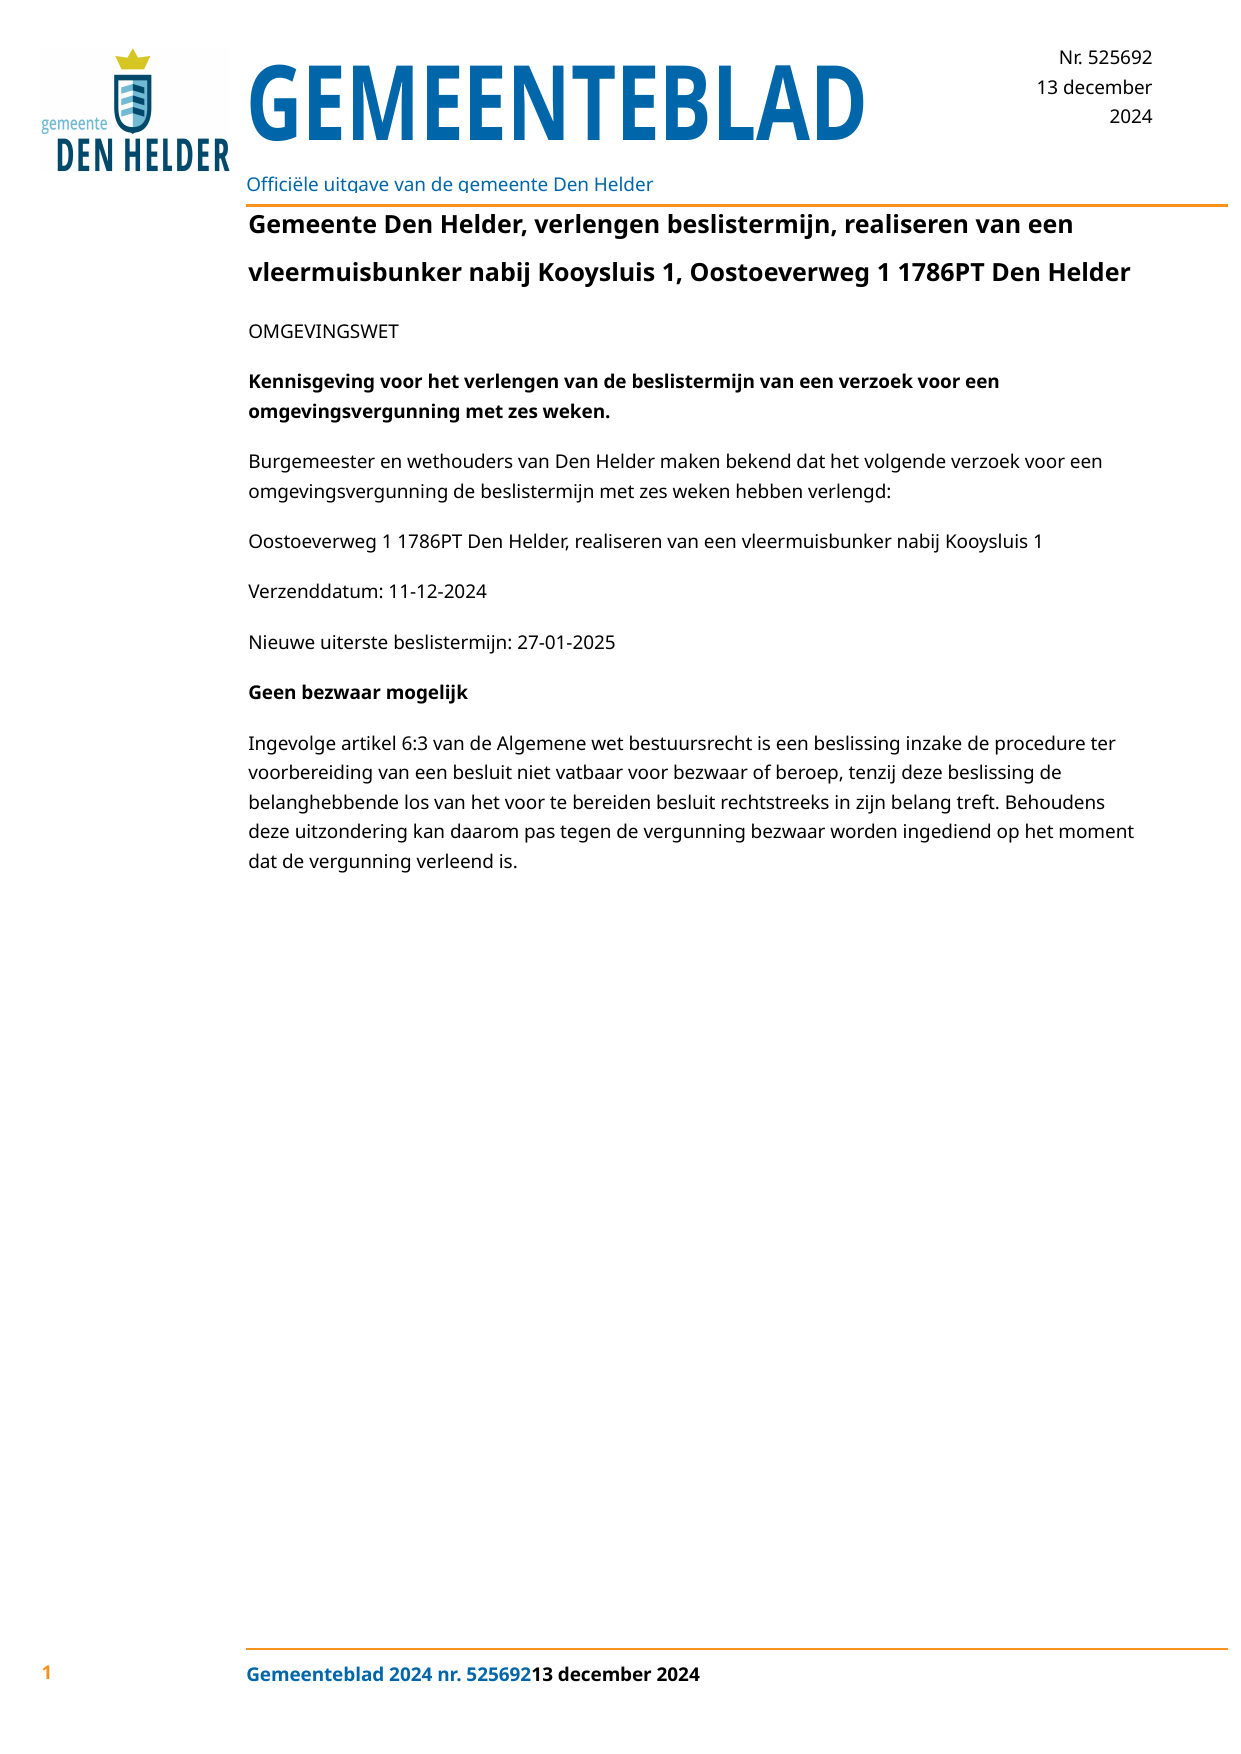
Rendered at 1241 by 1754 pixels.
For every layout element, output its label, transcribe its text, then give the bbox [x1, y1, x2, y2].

text Verzenddatum: 11-12-2024 [248, 579, 1152, 604]
picture [130, 157, 135, 172]
text Burgemeester en wethouders van Den Helder maken bekend dat het volgende verzoek voor een omgevingsvergunning de beslistermijn met zes weken hebben verlengd: [248, 448, 1152, 504]
picture [182, 144, 187, 165]
picture [41, 47, 231, 172]
text Geen bezwaar mogelijk [248, 679, 1152, 705]
text Oostoeverweg 1 1786PT Den Helder, realiseren van een vleermuisbunker nabij Kooysluis 1 [248, 528, 1152, 554]
text Gemeente Den Helder, verlengen beslistermijn, realiseren van een vleermuisbunker nabij Kooysluis 1, Oostoeverweg 1 1786PT Den Helder [248, 207, 1152, 288]
text Kennisgeving voor het verlengen van de beslistermijn van een verzoek voor een omgevingsvergunning met zes weken. [248, 368, 1152, 424]
text Ingevolge artikel 6:3 van de Algemene wet bestuursrecht is een beslissing inzake de procedure ter voorbereiding van een besluit niet vatbaar voor bezwaar of beroep, tenzij deze beslissing de belanghebbende los van het voor te bereiden besluit rechtstreeks in zijn belang treft. Behoudens deze uitzondering kan daarom pas tegen de vergunning bezwaar worden ingediend op het moment dat de vergunning verleend is. [248, 730, 1152, 874]
text Nieuwe uiterste beslistermijn: 27-01-2025 [248, 629, 1152, 655]
picture [100, 154, 106, 172]
picture [220, 160, 224, 172]
text OMGEVINGSWET [248, 318, 1152, 344]
picture [63, 144, 68, 165]
